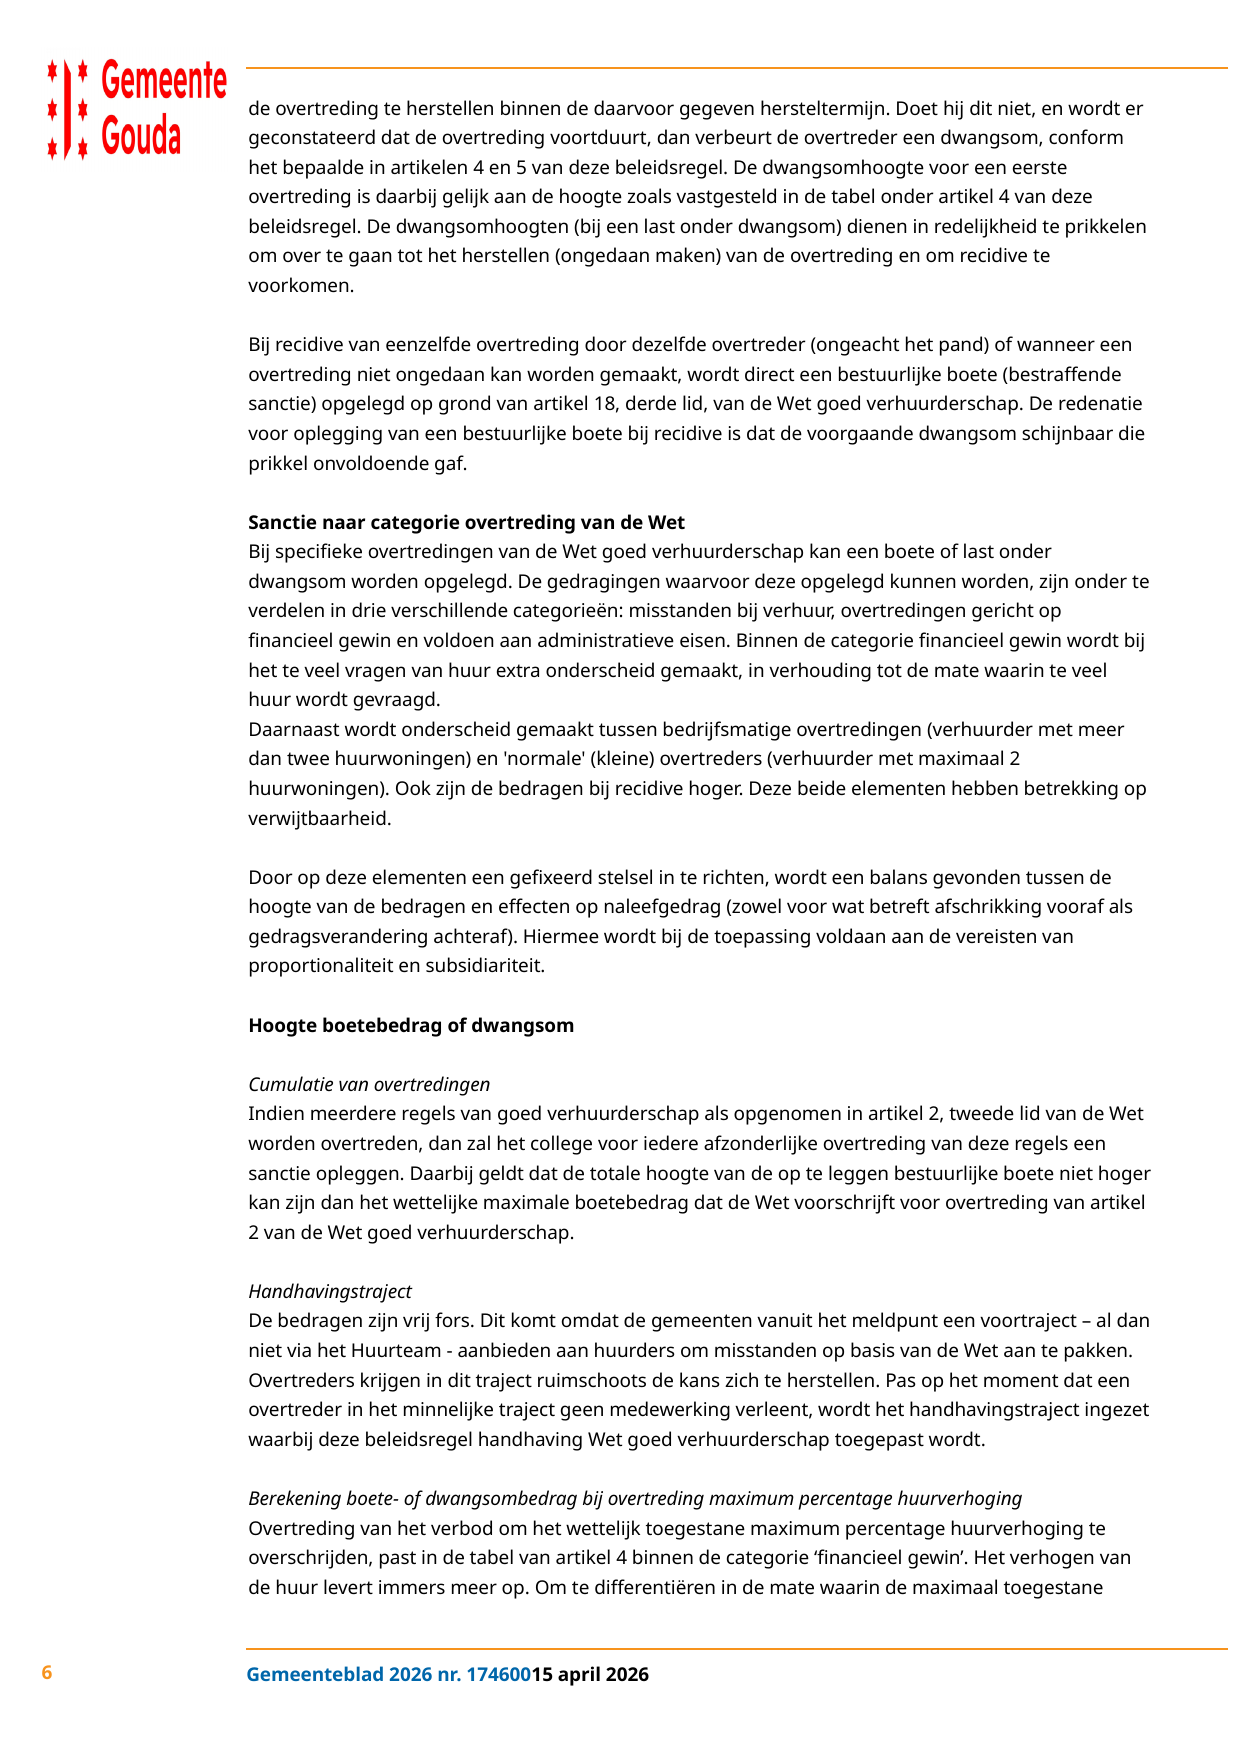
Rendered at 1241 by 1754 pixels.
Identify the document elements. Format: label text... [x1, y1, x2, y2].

text Daarnaast wordt onderscheid gemaakt tussen bedrijfsmatige overtredingen (verhuurder met meer dan twee huurwoningen) en 'normale' (kleine) overtreders (verhuurder met maximaal 2 huurwoningen). Ook zijn de bedragen bij recidive hoger. Deze beide elementen hebben betrekking op verwijtbaarheid. [248, 716, 1152, 831]
text Cumulatie van overtredingen [248, 1071, 1152, 1097]
text Bij specifieke overtredingen van de Wet goed verhuurderschap kan een boete of last onder dwangsom worden opgelegd. De gedragingen waarvoor deze opgelegd kunnen worden, zijn onder te verdelen in drie verschillende categorieën: misstanden bij verhuur, overtredingen gericht op financieel gewin en voldoen aan administratieve eisen. Binnen de categorie financieel gewin wordt bij het te veel vragen van huur extra onderscheid gemaakt, in verhouding tot de mate waarin te veel huur wordt gevraagd. [248, 538, 1152, 712]
text Overtreding van het verbod om het wettelijk toegestane maximum percentage huurverhoging te overschrijden, past in de tabel van artikel 4 binnen de categorie ‘financieel gewin’. Het verhogen van de huur levert immers meer op. Om te differentiëren in de mate waarin de maximaal toegestane [248, 1515, 1152, 1600]
text Bij recidive van eenzelfde overtreding door dezelfde overtreder (ongeacht het pand) of wanneer een overtreding niet ongedaan kan worden gemaakt, wordt direct een bestuurlijke boete (bestraffende sanctie) opgelegd op grond van artikel 18, derde lid, van de Wet goed verhuurderschap. De redenatie voor oplegging van een bestuurlijke boete bij recidive is dat de voorgaande dwangsom schijnbaar die prikkel onvoldoende gaf. [248, 331, 1152, 476]
picture [41, 47, 231, 172]
text Indien meerdere regels van goed verhuurderschap als opgenomen in artikel 2, tweede lid van de Wet worden overtreden, dan zal het college voor iedere afzonderlijke overtreding van deze regels een sanctie opleggen. Daarbij geldt dat de totale hoogte van de op te leggen bestuurlijke boete niet hoger kan zijn dan het wettelijke maximale boetebedrag dat de Wet voorschrijft voor overtreding van artikel 2 van de Wet goed verhuurderschap. [248, 1101, 1152, 1245]
text Handhavingstraject [248, 1278, 1152, 1304]
text Berekening boete- of dwangsombedrag bij overtreding maximum percentage huurverhoging [248, 1485, 1152, 1511]
text de overtreding te herstellen binnen de daarvoor gegeven hersteltermijn. Doet hij dit niet, en wordt er geconstateerd dat de overtreding voortduurt, dan verbeurt de overtreder een dwangsom, conform het bepaalde in artikelen 4 en 5 van deze beleidsregel. De dwangsomhoogte voor een eerste overtreding is daarbij gelijk aan de hoogte zoals vastgesteld in de tabel onder artikel 4 van deze beleidsregel. De dwangsomhoogten (bij een last onder dwangsom) dienen in redelijkheid te prikkelen om over te gaan tot het herstellen (ongedaan maken) van de overtreding en om recidive te voorkomen. [248, 95, 1152, 298]
text Hoogte boetebedrag of dwangsom [248, 1012, 1152, 1038]
text Door op deze elementen een gefixeerd stelsel in te richten, wordt een balans gevonden tussen de hoogte van de bedragen en effecten op naleefgedrag (zowel voor wat betreft afschrikking vooraf als gedragsverandering achteraf). Hiermee wordt bij de toepassing voldaan aan de vereisten van proportionaliteit en subsidiariteit. [248, 864, 1152, 978]
text De bedragen zijn vrij fors. Dit komt omdat de gemeenten vanuit het meldpunt een voortraject – al dan niet via het Huurteam - aanbieden aan huurders om misstanden op basis van de Wet aan te pakken. Overtreders krijgen in dit traject ruimschoots de kans zich te herstellen. Pas op het moment dat een overtreder in het minnelijke traject geen medewerking verleent, wordt het handhavingstraject ingezet waarbij deze beleidsregel handhaving Wet goed verhuurderschap toegepast wordt. [248, 1308, 1152, 1452]
text Sanctie naar categorie overtreding van de Wet [248, 509, 1152, 535]
